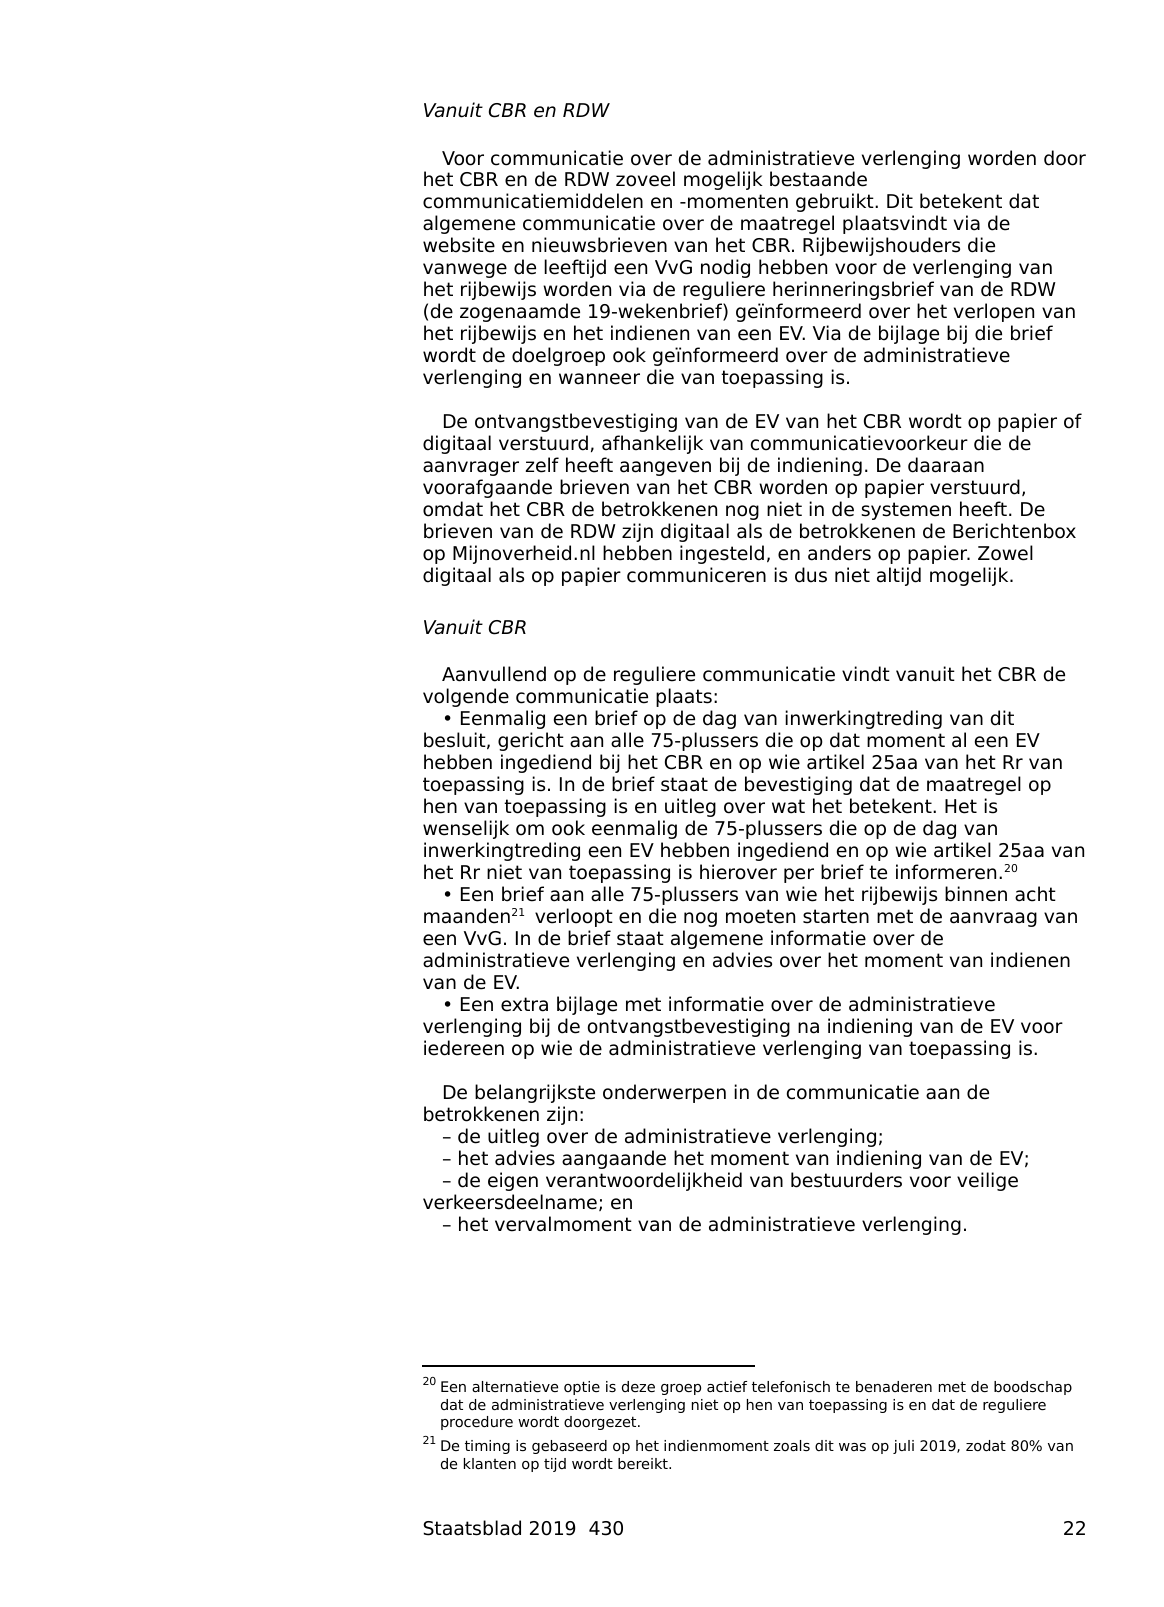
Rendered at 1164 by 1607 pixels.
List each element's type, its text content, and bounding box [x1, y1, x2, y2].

subtitle Vanuit CBR [422, 617, 1087, 639]
subtitle Vanuit CBR en RDW [422, 100, 1087, 122]
text Voor communicatie over de administratieve verlenging worden door het CBR en de RDW zoveel mogelijk bestaande communicatiemiddelen en -momenten gebruikt. Dit betekent dat algemene communicatie over de maatregel plaatsvindt via de website en nieuwsbrieven van het CBR. Rijbewijshouders die vanwege de leeftijd een VvG nodig hebben voor de verlenging van het rijbewijs worden via de reguliere herinneringsbrief van de RDW (de zogenaamde 19-wekenbrief) geïnformeerd over het verlopen van het rijbewijs en het indienen van een EV. Via de bijlage bij die brief wordt de doelgroep ook geïnformeerd over de administratieve verlenging en wanneer die van toepassing is. [422, 147, 1087, 389]
text De ontvangstbevestiging van de EV van het CBR wordt op papier of digitaal verstuurd, afhankelijk van communicatievoorkeur die de aanvrager zelf heeft aangeven bij de indiening. De daaraan voorafgaande brieven van het CBR worden op papier verstuurd, omdat het CBR de betrokkenen nog niet in de systemen heeft. De brieven van de RDW zijn digitaal als de betrokkenen de Berichtenbox op Mijnoverheid.nl hebben ingesteld, en anders op papier. Zowel digitaal als op papier communiceren is dus niet altijd mogelijk. [422, 411, 1087, 587]
text – het vervalmoment van de administratieve verlenging. [422, 1214, 1087, 1236]
text • Een extra bijlage met informatie over de administratieve verlenging bij de ontvangstbevestiging na indiening van de EV voor iedereen op wie de administratieve verlenging van toepassing is. [422, 994, 1087, 1060]
text • Een brief aan alle 75-plussers van wie het rijbewijs binnen acht maanden verloopt en die nog moeten starten met de aanvraag van een VvG. In de brief staat algemene informatie over de administratieve verlenging en advies over het moment van indienen van de EV. [422, 884, 1087, 994]
text De timing is gebaseerd op het indienmoment zoals dit was op juli 2019, zodat 80% van de klanten op tijd wordt bereikt. [422, 1434, 1087, 1473]
text – het advies aangaande het moment van indiening van de EV; [422, 1148, 1087, 1170]
text Een alternatieve optie is deze groep actief telefonisch te benaderen met de boodschap dat de administratieve verlenging niet op hen van toepassing is en dat de reguliere procedure wordt doorgezet. [422, 1375, 1087, 1431]
text – de uitleg over de administratieve verlenging; [422, 1126, 1087, 1148]
text – de eigen verantwoordelijkheid van bestuurders voor veilige verkeersdeelname; en [422, 1170, 1087, 1214]
text Aanvullend op de reguliere communicatie vindt vanuit het CBR de volgende communicatie plaats: [422, 664, 1087, 708]
text • Eenmalig een brief op de dag van inwerkingtreding van dit besluit, gericht aan alle 75-plussers die op dat moment al een EV hebben ingediend bij het CBR en op wie artikel 25aa van het Rr van toepassing is. In de brief staat de bevestiging dat de maatregel op hen van toepassing is en uitleg over wat het betekent. Het is wenselijk om ook eenmalig de 75-plussers die op de dag van inwerkingtreding een EV hebben ingediend en op wie artikel 25aa van het Rr niet van toepassing is hierover per brief te informeren. [422, 708, 1087, 884]
text De belangrijkste onderwerpen in de communicatie aan de betrokkenen zijn: [422, 1082, 1087, 1126]
